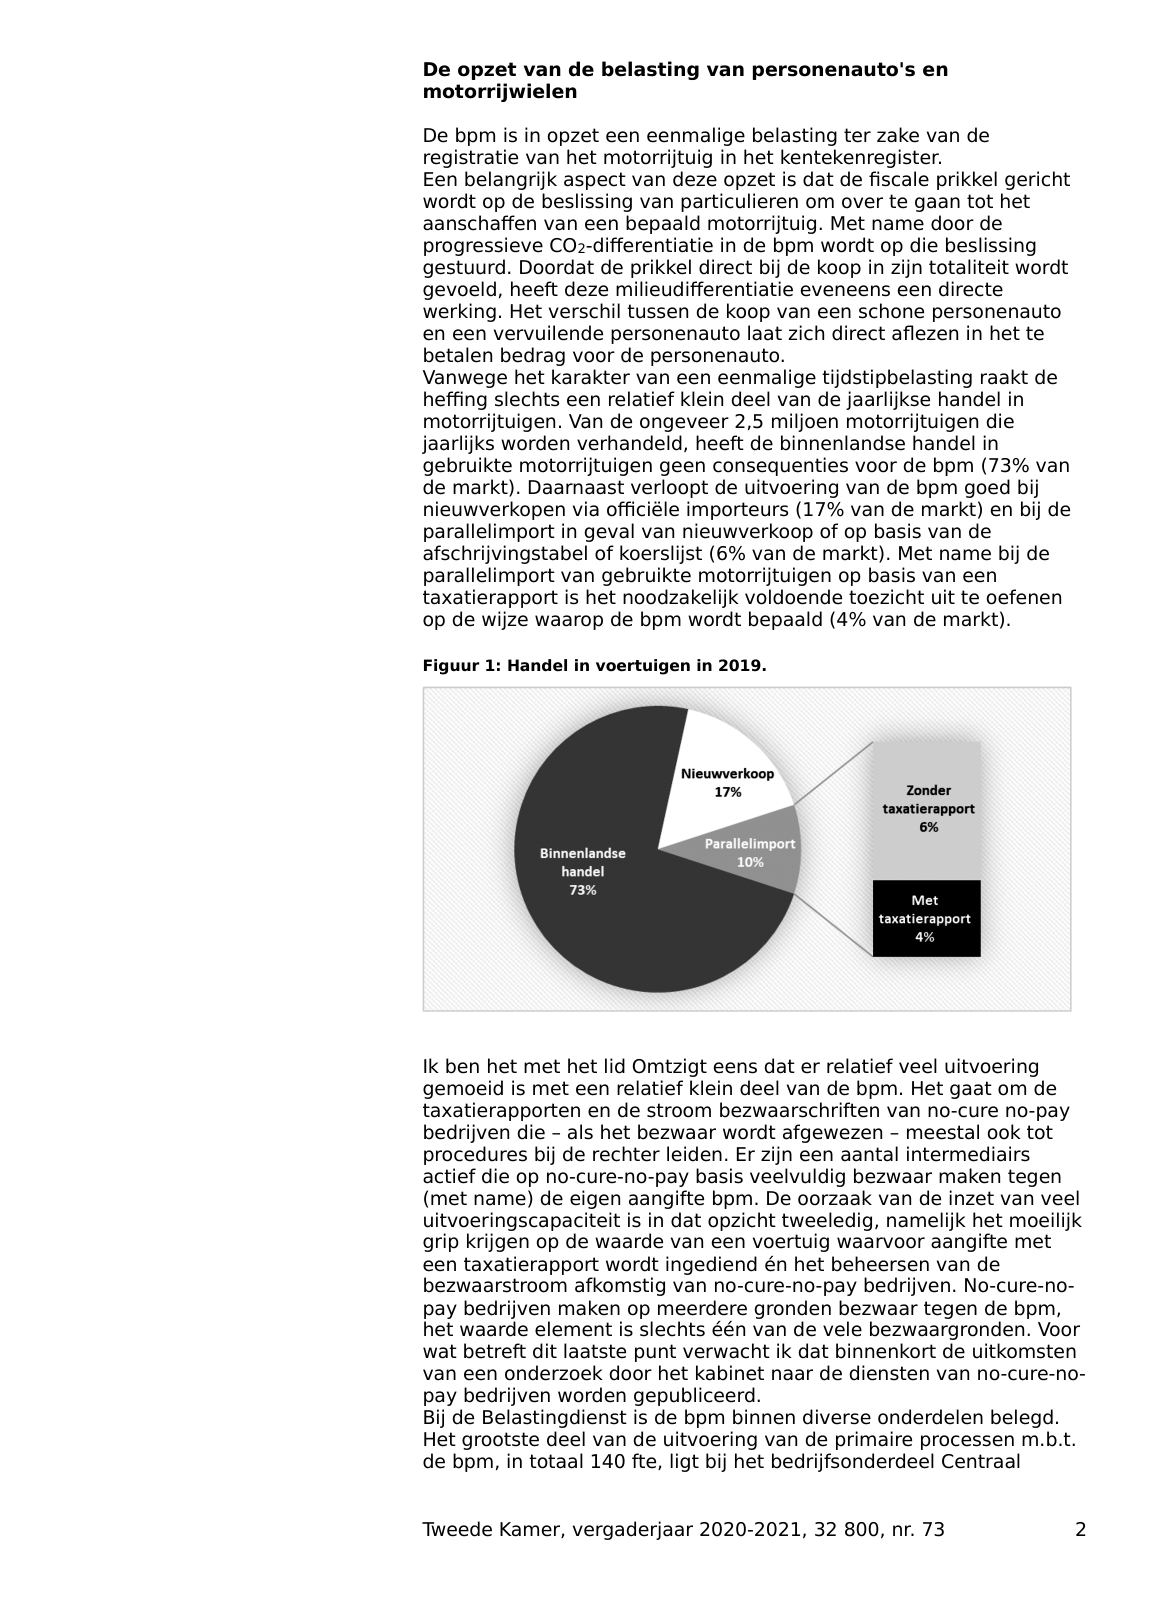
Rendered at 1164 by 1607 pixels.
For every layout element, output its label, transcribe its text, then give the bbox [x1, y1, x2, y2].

picture [422, 686, 1072, 1012]
text Een belangrijk aspect van deze opzet is dat de fiscale prikkel gericht wordt op de beslissing van particulieren om over te gaan tot het aanschaffen van een bepaald motorrijtuig. Met name door de progressieve CO2-differentiatie in de bpm wordt op die beslissing gestuurd. Doordat de prikkel direct bij de koop in zijn totaliteit wordt gevoeld, heeft deze milieudifferentiatie eveneens een directe werking. Het verschil tussen de koop van een schone personenauto en een vervuilende personenauto laat zich direct aflezen in het te betalen bedrag voor de personenauto. [422, 169, 1087, 367]
text Bij de Belastingdienst is de bpm binnen diverse onderdelen belegd. Het grootste deel van de uitvoering van de primaire processen m.b.t. de bpm, in totaal 140 fte, ligt bij het bedrijfsonderdeel Centraal [422, 1407, 1087, 1473]
subtitle De opzet van de belasting van personenauto's en motorrijwielen [422, 59, 1087, 103]
text Ik ben het met het lid Omtzigt eens dat er relatief veel uitvoering gemoeid is met een relatief klein deel van de bpm. Het gaat om de taxatierapporten en de stroom bezwaarschriften van no-cure no-pay bedrijven die – als het bezwaar wordt afgewezen – meestal ook tot procedures bij de rechter leiden. Er zijn een aantal intermediairs actief die op no-cure-no-pay basis veelvuldig bezwaar maken tegen (met name) de eigen aangifte bpm. De oorzaak van de inzet van veel uitvoeringscapaciteit is in dat opzicht tweeledig, namelijk het moeilijk grip krijgen op de waarde van een voertuig waarvoor aangifte met een taxatierapport wordt ingediend én het beheersen van de bezwaarstroom afkomstig van no-cure-no-pay bedrijven. No-cure-no-pay bedrijven maken op meerdere gronden bezwaar tegen de bpm, het waarde element is slechts één van de vele bezwaargronden. Voor wat betreft dit laatste punt verwacht ik dat binnenkort de uitkomsten van een onderzoek door het kabinet naar de diensten van no-cure-no-pay bedrijven worden gepubliceerd. [422, 1056, 1087, 1407]
text De bpm is in opzet een eenmalige belasting ter zake van de registratie van het motorrijtuig in het kentekenregister. [422, 125, 1087, 169]
text Vanwege het karakter van een eenmalige tijdstipbelasting raakt de heffing slechts een relatief klein deel van de jaarlijkse handel in motorrijtuigen. Van de ongeveer 2,5 miljoen motorrijtuigen die jaarlijks worden verhandeld, heeft de binnenlandse handel in gebruikte motorrijtuigen geen consequenties voor de bpm (73% van de markt). Daarnaast verloopt de uitvoering van de bpm goed bij nieuwverkopen via officiële importeurs (17% van de markt) en bij de parallelimport in geval van nieuwverkoop of op basis van de afschrijvingstabel of koerslijst (6% van de markt). Met name bij de parallelimport van gebruikte motorrijtuigen op basis van een taxatierapport is het noodzakelijk voldoende toezicht uit te oefenen op de wijze waarop de bpm wordt bepaald (4% van de markt). [422, 367, 1087, 631]
text Figuur 1: Handel in voertuigen in 2019. [422, 657, 1072, 675]
